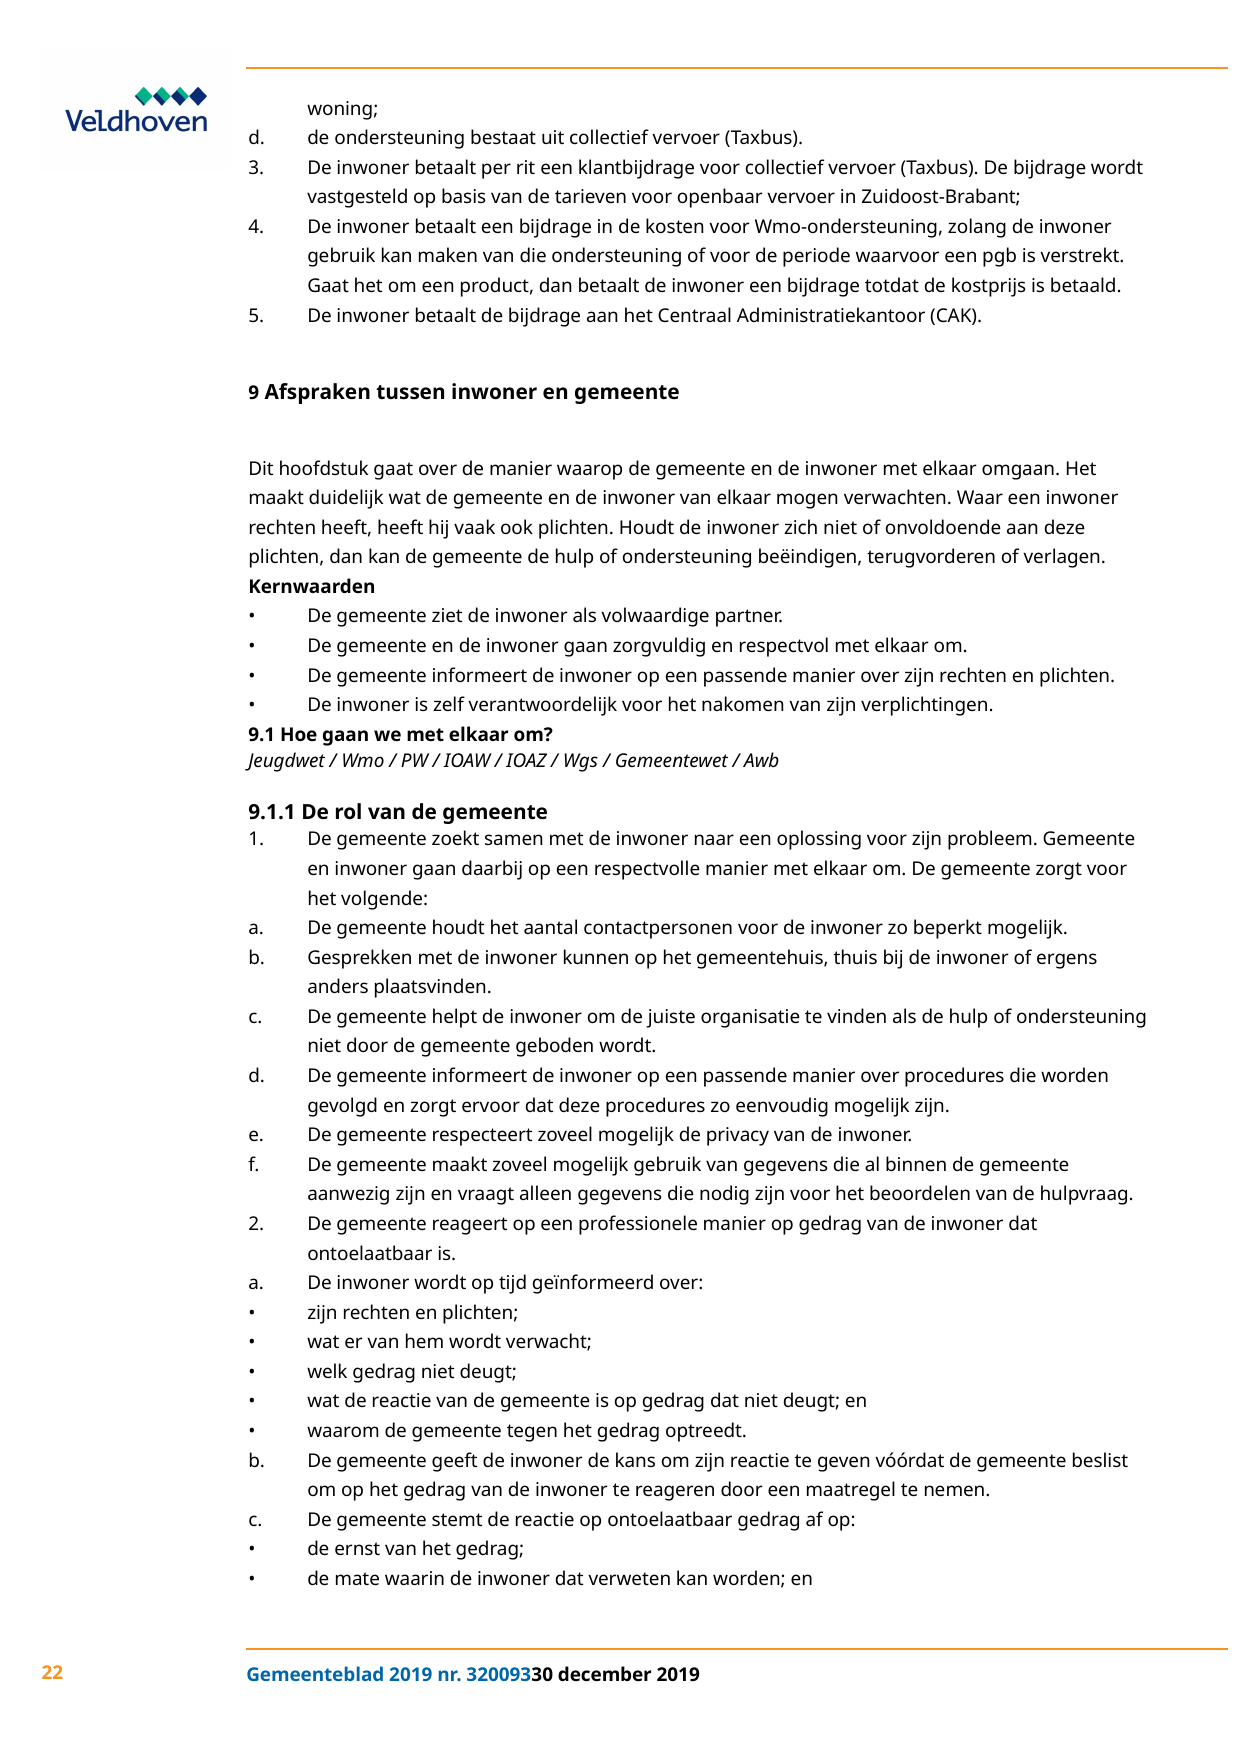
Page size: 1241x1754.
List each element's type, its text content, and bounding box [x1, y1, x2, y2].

text Dit hoofdstuk gaat over de manier waarop de gemeente en de inwoner met elkaar omgaan. Het maakt duidelijk wat de gemeente en de inwoner van elkaar mogen verwachten. Waar een inwoner rechten heeft, heeft hij vaak ook plichten. Houdt de inwoner zich niet of onvoldoende aan deze plichten, dan kan de gemeente de hulp of ondersteuning beëindigen, terugvorderen of verlagen. [248, 455, 1152, 569]
list wat de reactie van de gemeente is op gedrag dat niet deugt; en [248, 1388, 1152, 1413]
list De gemeente respecteert zoveel mogelijk de privacy van de inwoner. [248, 1121, 1152, 1147]
list De gemeente reageert op een professionele manier op gedrag van de inwoner dat ontoelaatbaar is. [248, 1210, 1152, 1266]
text Kernwaarden [248, 573, 1152, 599]
text Jeugdwet / Wmo / PW / IOAW / IOAZ / Wgs / Gemeentewet / Awb [248, 747, 1152, 772]
list De gemeente houdt het aantal contactpersonen voor de inwoner zo beperkt mogelijk. [248, 914, 1152, 940]
list waarom de gemeente tegen het gedrag optreedt. [248, 1417, 1152, 1443]
list De gemeente maakt zoveel mogelijk gebruik van gegevens die al binnen de gemeente aanwezig zijn en vraagt alleen gegevens die nodig zijn voor het beoordelen van de hulpvraag. [248, 1151, 1152, 1206]
list de ondersteuning bestaat uit collectief vervoer (Taxbus). [248, 124, 1152, 150]
list De gemeente zoekt samen met de inwoner naar een oplossing voor zijn probleem. Gemeente en inwoner gaan daarbij op een respectvolle manier met elkaar om. De gemeente zorgt voor het volgende: [248, 826, 1152, 911]
list De inwoner betaalt per rit een klantbijdrage voor collectief vervoer (Taxbus). De bijdrage wordt vastgesteld op basis van de tarieven voor openbaar vervoer in Zuidoost-Brabant; [248, 154, 1152, 209]
list de ernst van het gedrag; [248, 1536, 1152, 1561]
text 9.1.1 De rol van de gemeente [248, 797, 1152, 826]
list De inwoner wordt op tijd geïnformeerd over: [248, 1269, 1152, 1295]
list De gemeente informeert de inwoner op een passende manier over procedures die worden gevolgd en zorgt ervoor dat deze procedures zo eenvoudig mogelijk zijn. [248, 1062, 1152, 1118]
list De gemeente helpt de inwoner om de juiste organisatie te vinden als de hulp of ondersteuning niet door de gemeente geboden wordt. [248, 1003, 1152, 1058]
list De inwoner is zelf verantwoordelijk voor het nakomen van zijn verplichtingen. [248, 691, 1152, 717]
list woning; [248, 95, 1152, 121]
list De gemeente geeft de inwoner de kans om zijn reactie te geven vóórdat de gemeente beslist om op het gedrag van de inwoner te reageren door een maatregel te nemen. [248, 1447, 1152, 1502]
list De gemeente informeert de inwoner op een passende manier over zijn rechten en plichten. [248, 662, 1152, 688]
list welk gedrag niet deugt; [248, 1358, 1152, 1384]
list De gemeente ziet de inwoner als volwaardige partner. [248, 603, 1152, 628]
picture [41, 47, 231, 172]
list de mate waarin de inwoner dat verweten kan worden; en [248, 1565, 1152, 1591]
list De inwoner betaalt de bijdrage aan het Centraal Administratiekantoor (CAK). [248, 302, 1152, 328]
text 9 Afspraken tussen inwoner en gemeente [248, 377, 1152, 406]
list wat er van hem wordt verwacht; [248, 1328, 1152, 1354]
list De gemeente en de inwoner gaan zorgvuldig en respectvol met elkaar om. [248, 632, 1152, 658]
list zijn rechten en plichten; [248, 1299, 1152, 1325]
list De gemeente stemt de reactie op ontoelaatbaar gedrag af op: [248, 1506, 1152, 1532]
text 9.1 Hoe gaan we met elkaar om? [248, 721, 1152, 747]
list De inwoner betaalt een bijdrage in de kosten voor Wmo-ondersteuning, zolang de inwoner gebruik kan maken van die ondersteuning of voor de periode waarvoor een pgb is verstrekt. Gaat het om een product, dan betaalt de inwoner een bijdrage totdat de kostprijs is betaald. [248, 213, 1152, 298]
list Gesprekken met de inwoner kunnen op het gemeentehuis, thuis bij de inwoner of ergens anders plaatsvinden. [248, 944, 1152, 999]
